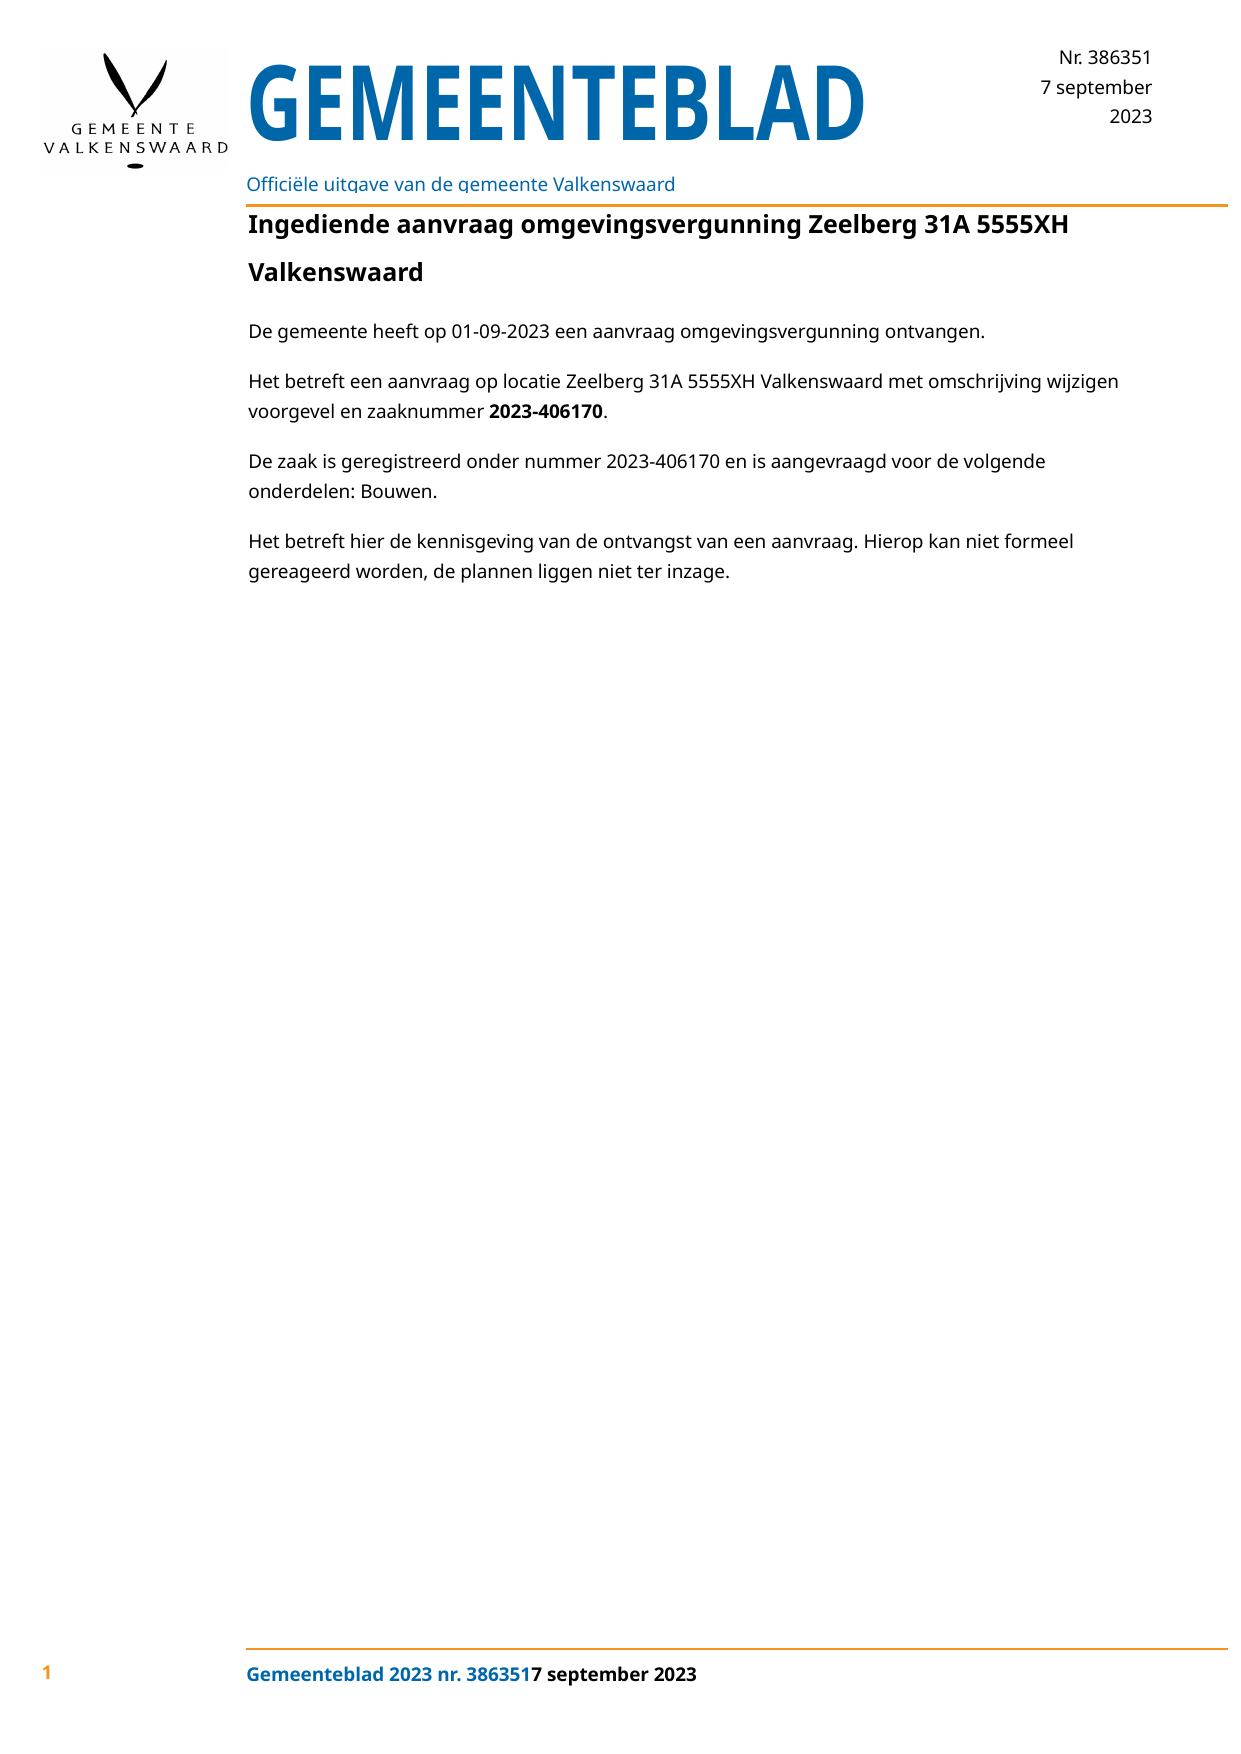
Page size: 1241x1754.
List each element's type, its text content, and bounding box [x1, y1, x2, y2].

text De zaak is geregistreerd onder nummer 2023-406170 en is aangevraagd voor de volgende onderdelen: Bouwen. [248, 448, 1152, 504]
text Het betreft een aanvraag op locatie Zeelberg 31A 5555XH Valkenswaard met omschrijving wijzigen voorgevel en zaaknummer 2023-406170. [248, 368, 1152, 424]
picture [41, 47, 231, 172]
text Ingediende aanvraag omgevingsvergunning Zeelberg 31A 5555XH Valkenswaard [248, 207, 1152, 288]
text De gemeente heeft op 01-09-2023 een aanvraag omgevingsvergunning ontvangen. [248, 318, 1152, 344]
text Het betreft hier de kennisgeving van de ontvangst van een aanvraag. Hierop kan niet formeel gereageerd worden, de plannen liggen niet ter inzage. [248, 528, 1152, 584]
